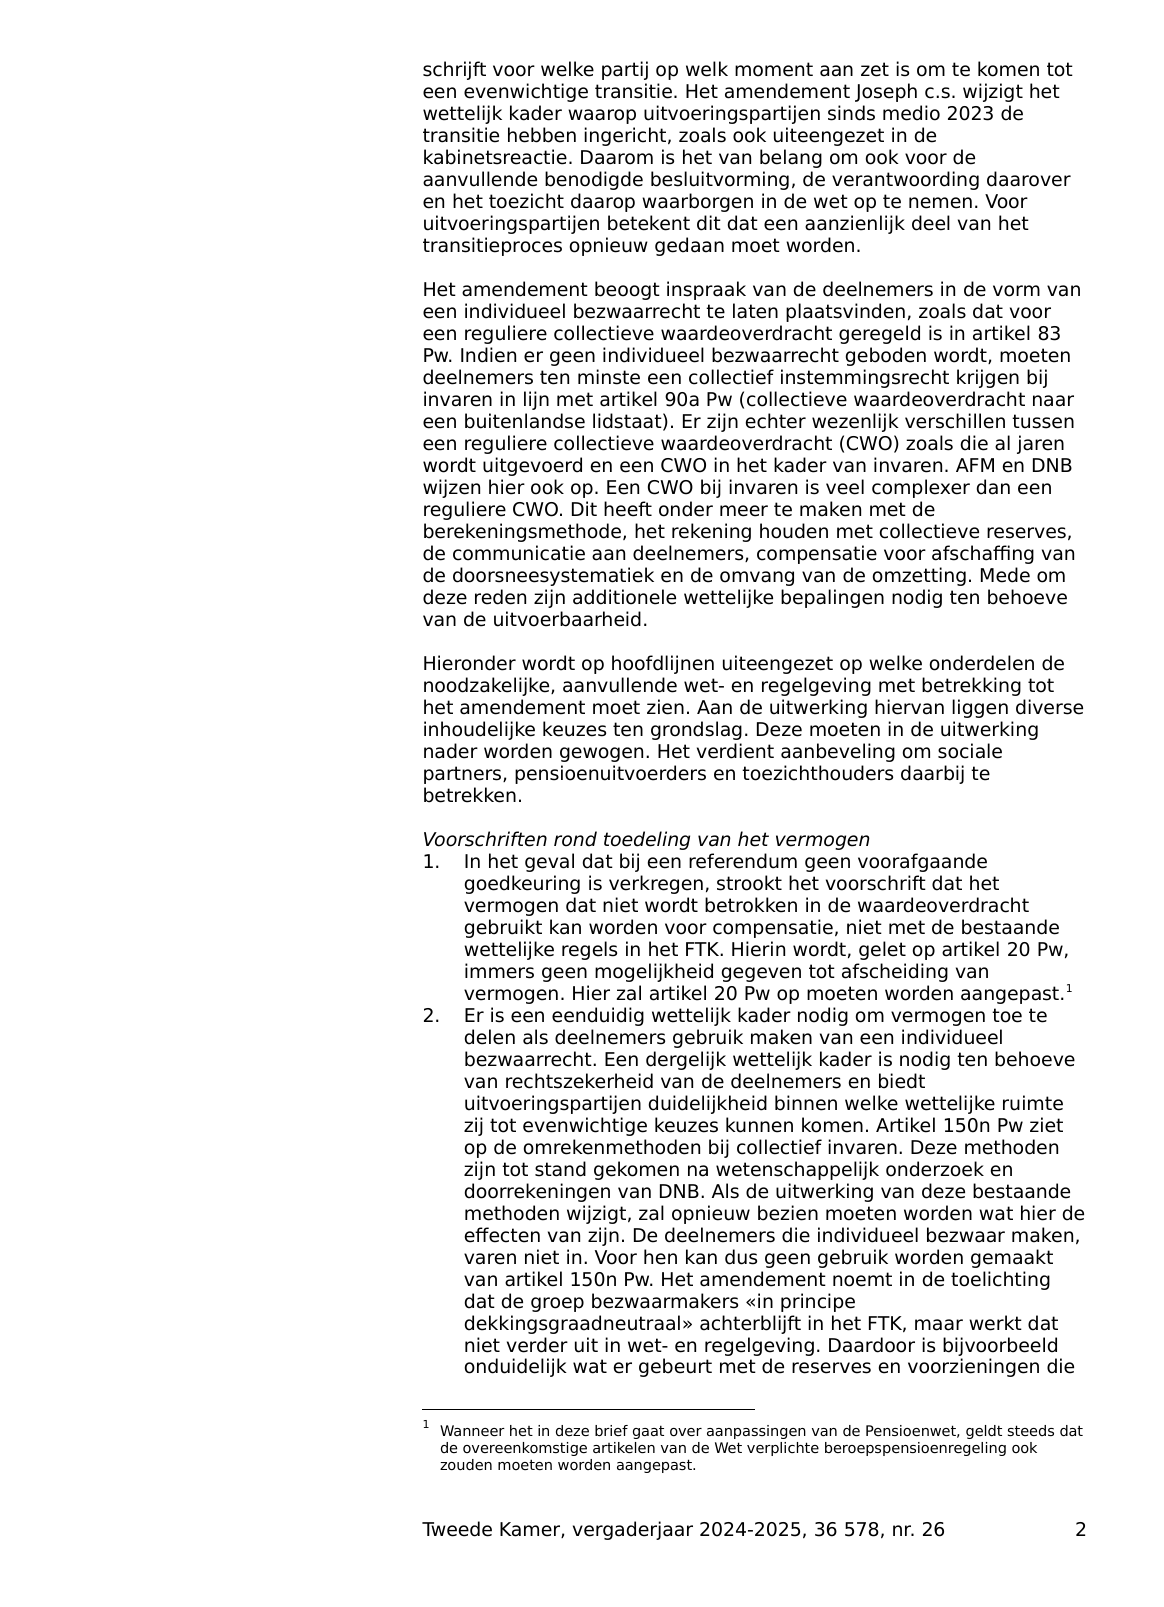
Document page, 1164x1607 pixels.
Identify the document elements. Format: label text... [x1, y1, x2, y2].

text Wanneer het in deze brief gaat over aanpassingen van de Pensioenwet, geldt steeds dat de overeenkomstige artikelen van de Wet verplichte beroepspensioenregeling ook zouden moeten worden aangepast. [422, 1418, 1087, 1474]
text 2. Er is een eenduidig wettelijk kader nodig om vermogen toe te delen als deelnemers gebruik maken van een individueel bezwaarrecht. Een dergelijk wettelijk kader is nodig ten behoeve van rechtszekerheid van de deelnemers en biedt uitvoeringspartijen duidelijkheid binnen welke wettelijke ruimte zij tot evenwichtige keuzes kunnen komen. Artikel 150n Pw ziet op de omrekenmethoden bij collectief invaren. Deze methoden zijn tot stand gekomen na wetenschappelijk onderzoek en doorrekeningen van DNB. Als de uitwerking van deze bestaande methoden wijzigt, zal opnieuw bezien moeten worden wat hier de effecten van zijn. De deelnemers die individueel bezwaar maken, varen niet in. Voor hen kan dus geen gebruik worden gemaakt van artikel 150n Pw. Het amendement noemt in de toelichting dat de groep bezwaarmakers «in principe dekkingsgraadneutraal» achterblijft in het FTK, maar werkt dat niet verder uit in wet- en regelgeving. Daardoor is bijvoorbeeld onduidelijk wat er gebeurt met de reserves en voorzieningen die [422, 1005, 1087, 1378]
text 1. In het geval dat bij een referendum geen voorafgaande goedkeuring is verkregen, strookt het voorschrift dat het vermogen dat niet wordt betrokken in de waardeoverdracht gebruikt kan worden voor compensatie, niet met de bestaande wettelijke regels in het FTK. Hierin wordt, gelet op artikel 20 Pw, immers geen mogelijkheid gegeven tot afscheiding van vermogen. Hier zal artikel 20 Pw op moeten worden aangepast. [422, 851, 1087, 1005]
text Hieronder wordt op hoofdlijnen uiteengezet op welke onderdelen de noodzakelijke, aanvullende wet- en regelgeving met betrekking tot het amendement moet zien. Aan de uitwerking hiervan liggen diverse inhoudelijke keuzes ten grondslag. Deze moeten in de uitwerking nader worden gewogen. Het verdient aanbeveling om sociale partners, pensioenuitvoerders en toezichthouders daarbij te betrekken. [422, 653, 1087, 807]
text Het amendement beoogt inspraak van de deelnemers in de vorm van een individueel bezwaarrecht te laten plaatsvinden, zoals dat voor een reguliere collectieve waardeoverdracht geregeld is in artikel 83 Pw. Indien er geen individueel bezwaarrecht geboden wordt, moeten deelnemers ten minste een collectief instemmingsrecht krijgen bij invaren in lijn met artikel 90a Pw (collectieve waardeoverdracht naar een buitenlandse lidstaat). Er zijn echter wezenlijk verschillen tussen een reguliere collectieve waardeoverdracht (CWO) zoals die al jaren wordt uitgevoerd en een CWO in het kader van invaren. AFM en DNB wijzen hier ook op. Een CWO bij invaren is veel complexer dan een reguliere CWO. Dit heeft onder meer te maken met de berekeningsmethode, het rekening houden met collectieve reserves, de communicatie aan deelnemers, compensatie voor afschaffing van de doorsneesystematiek en de omvang van de omzetting. Mede om deze reden zijn additionele wettelijke bepalingen nodig ten behoeve van de uitvoerbaarheid. [422, 279, 1087, 631]
text schrijft voor welke partij op welk moment aan zet is om te komen tot een evenwichtige transitie. Het amendement Joseph c.s. wijzigt het wettelijk kader waarop uitvoeringspartijen sinds medio 2023 de transitie hebben ingericht, zoals ook uiteengezet in de kabinetsreactie. Daarom is het van belang om ook voor de aanvullende benodigde besluitvorming, de verantwoording daarover en het toezicht daarop waarborgen in de wet op te nemen. Voor uitvoeringspartijen betekent dit dat een aanzienlijk deel van het transitieproces opnieuw gedaan moet worden. [422, 59, 1087, 257]
subtitle Voorschriften rond toedeling van het vermogen [422, 829, 1087, 851]
